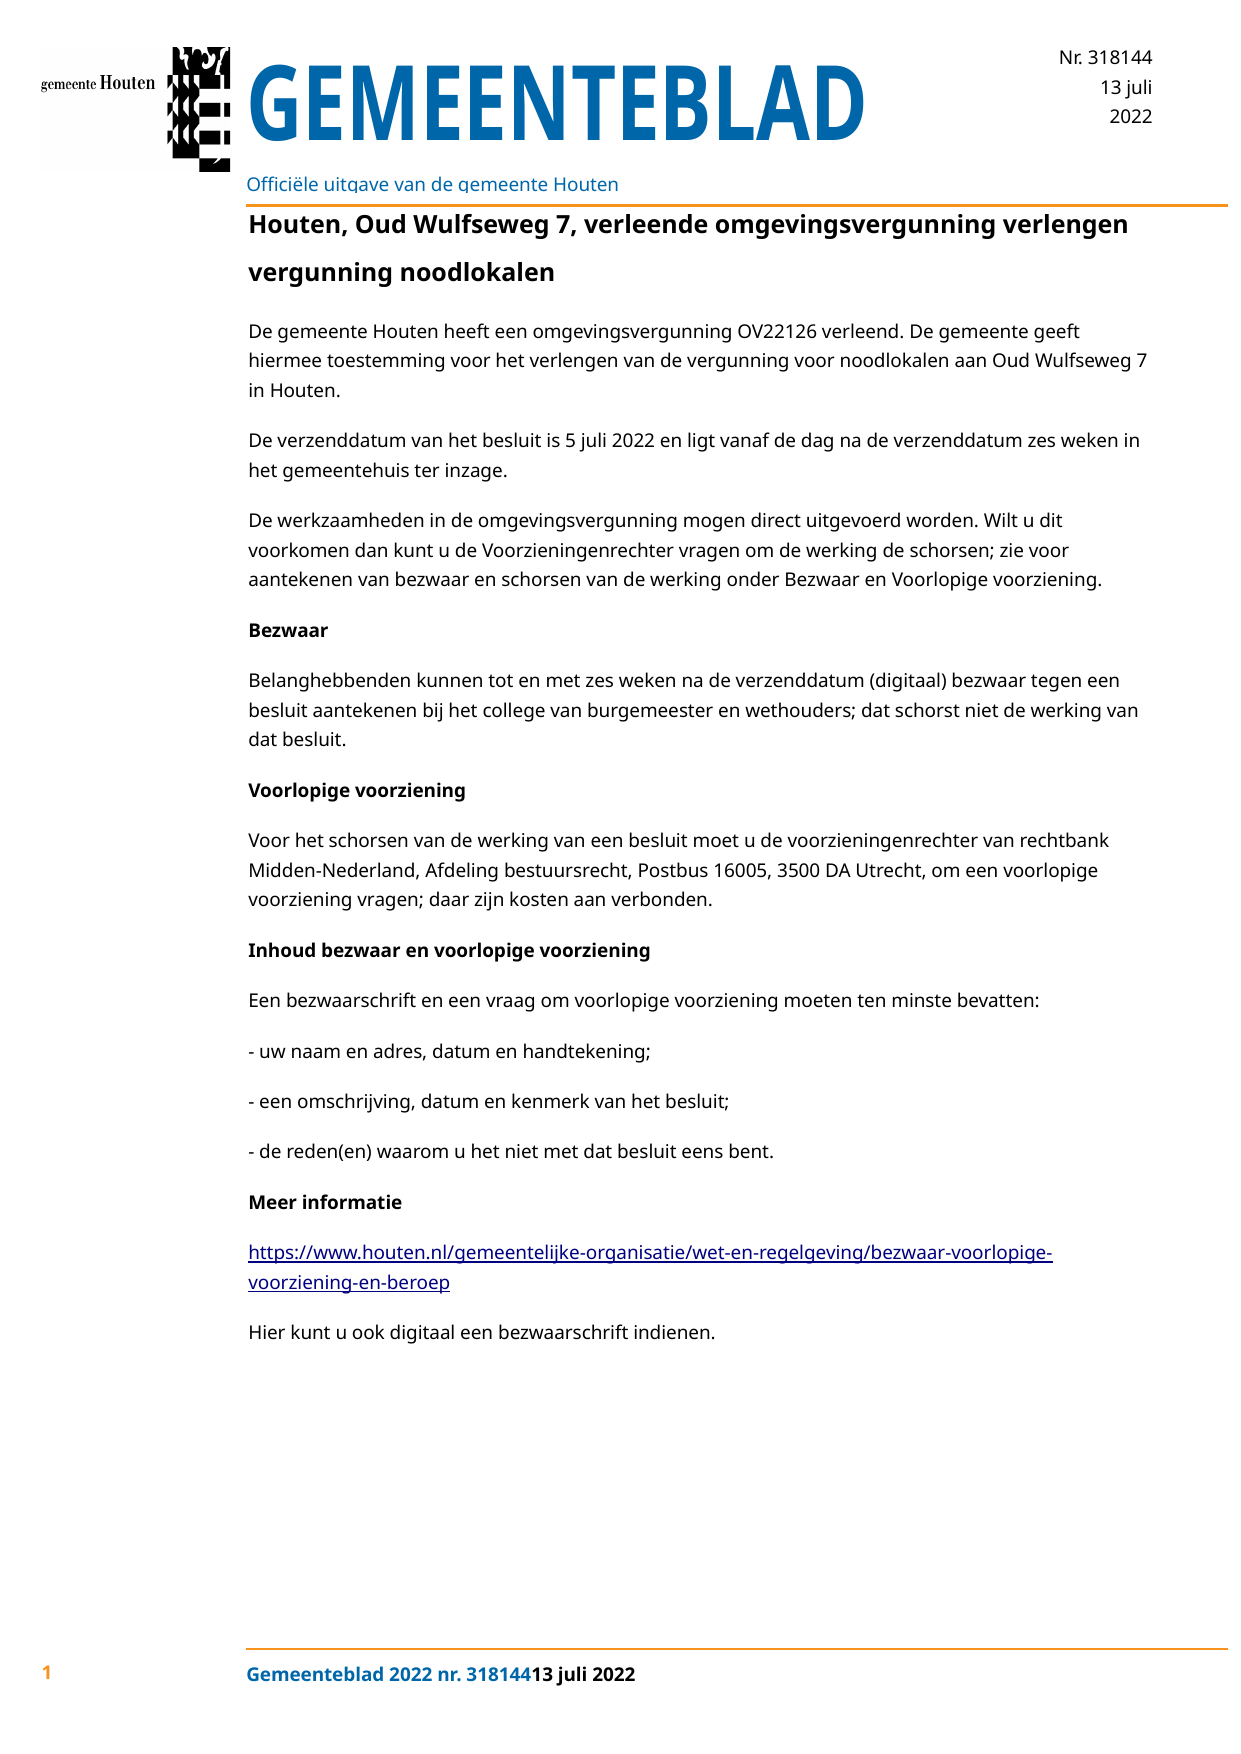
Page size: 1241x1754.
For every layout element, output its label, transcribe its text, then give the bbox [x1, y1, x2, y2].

text - uw naam en adres, datum en handtekening; [248, 1038, 1152, 1064]
text De gemeente Houten heeft een omgevingsvergunning OV22126 verleend. De gemeente geeft hiermee toestemming voor het verlengen van de vergunning voor noodlokalen aan Oud Wulfseweg 7 in Houten. [248, 318, 1152, 403]
text Belanghebbenden kunnen tot en met zes weken na de verzenddatum (digitaal) bezwaar tegen een besluit aantekenen bij het college van burgemeester en wethouders; dat schorst niet de werking van dat besluit. [248, 667, 1152, 752]
text - de reden(en) waarom u het niet met dat besluit eens bent. [248, 1139, 1152, 1164]
text Meer informatie [248, 1189, 1152, 1215]
picture [41, 47, 231, 172]
text Inhoud bezwaar en voorlopige voorziening [248, 937, 1152, 963]
text Houten, Oud Wulfseweg 7, verleende omgevingsvergunning verlengen vergunning noodlokalen [248, 207, 1152, 288]
text Hier kunt u ook digitaal een bezwaarschrift indienen. [248, 1319, 1152, 1345]
text Voor het schorsen van de werking van een besluit moet u de voorzieningenrechter van rechtbank Midden-Nederland, Afdeling bestuursrecht, Postbus 16005, 3500 DA Utrecht, om een voorlopige voorziening vragen; daar zijn kosten aan verbonden. [248, 827, 1152, 912]
text Bezwaar [248, 617, 1152, 643]
text De werkzaamheden in de omgevingsvergunning mogen direct uitgevoerd worden. Wilt u dit voorkomen dan kunt u de Voorzieningenrechter vragen om de werking de schorsen; zie voor aantekenen van bezwaar en schorsen van de werking onder Bezwaar en Voorlopige voorziening. [248, 507, 1152, 592]
text Voorlopige voorziening [248, 777, 1152, 803]
text Een bezwaarschrift en een vraag om voorlopige voorziening moeten ten minste bevatten: [248, 987, 1152, 1013]
text - een omschrijving, datum en kenmerk van het besluit; [248, 1088, 1152, 1114]
text De verzenddatum van het besluit is 5 juli 2022 en ligt vanaf de dag na de verzenddatum zes weken in het gemeentehuis ter inzage. [248, 427, 1152, 483]
text https://www.houten.nl/gemeentelijke-organisatie/wet-en-regelgeving/bezwaar-voorlopige-voorziening-en-beroep [248, 1239, 1152, 1295]
